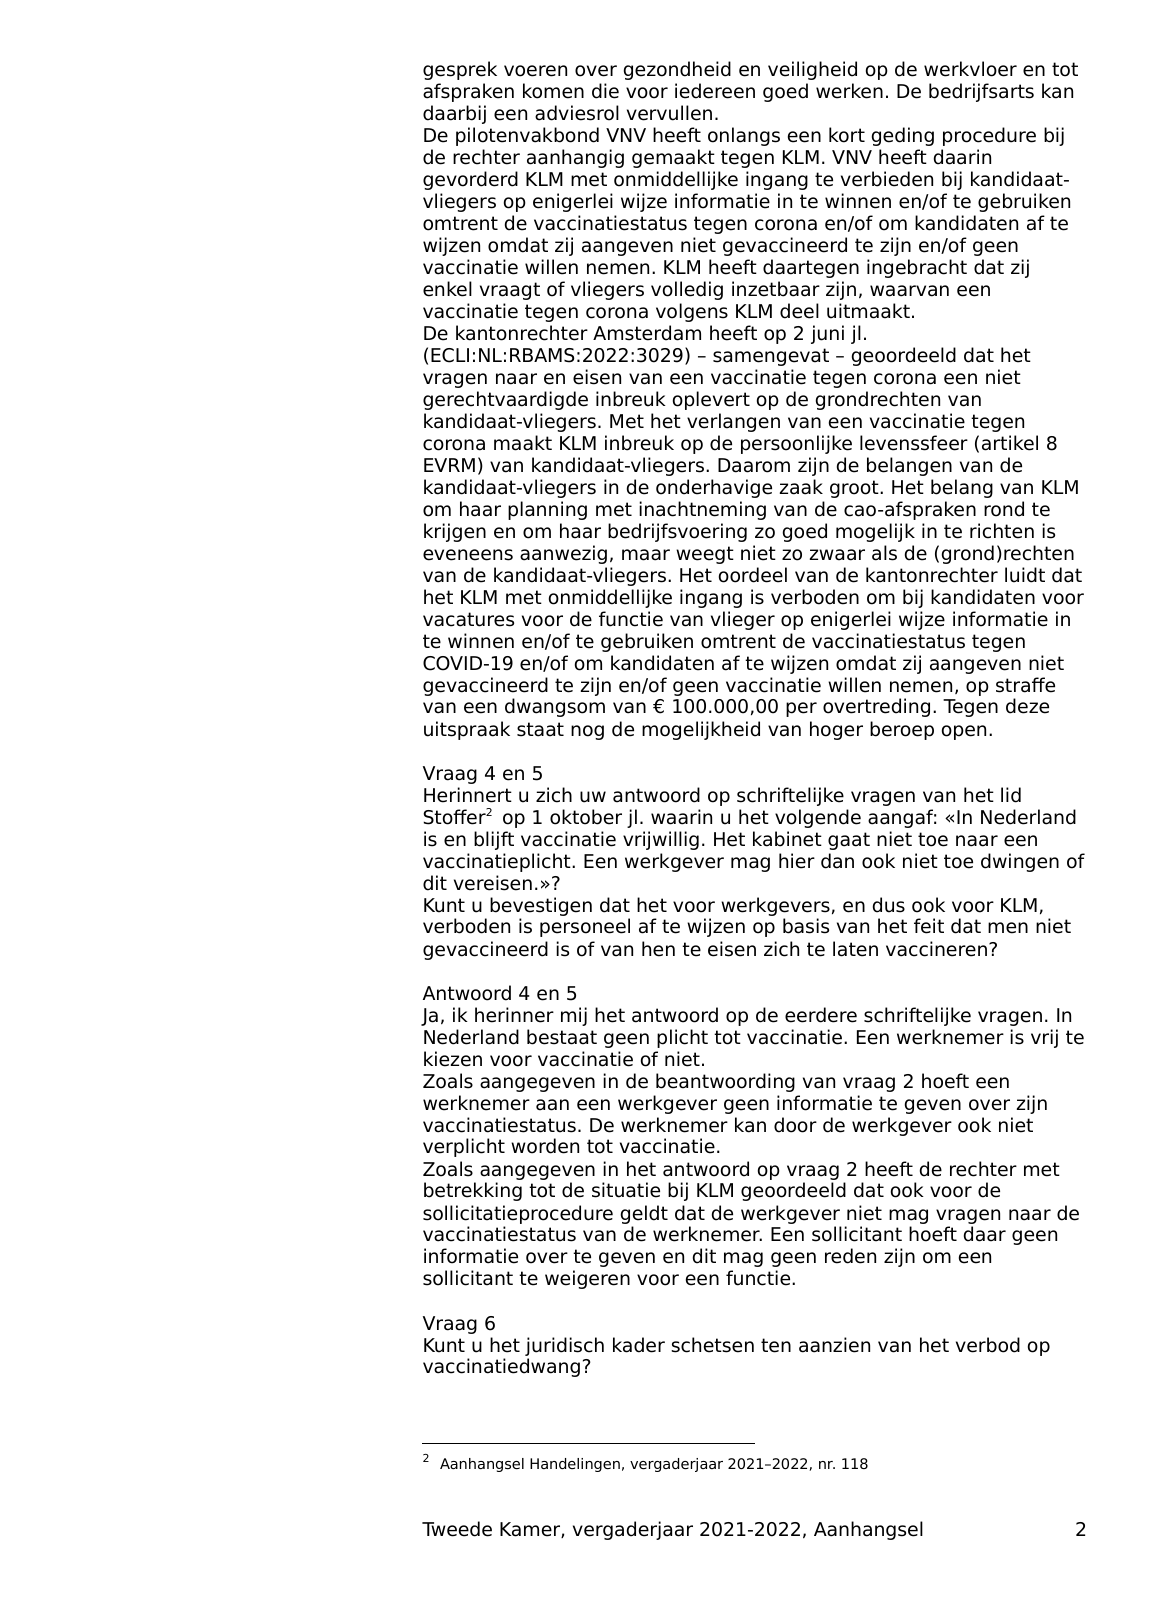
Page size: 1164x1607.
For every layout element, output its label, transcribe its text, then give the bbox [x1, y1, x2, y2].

text Kunt u het juridisch kader schetsen ten aanzien van het verbod op vaccinatiedwang? [422, 1334, 1087, 1378]
text Vraag 4 en 5 [422, 763, 1087, 784]
text gesprek voeren over gezondheid en veiligheid op de werkvloer en tot afspraken komen die voor iedereen goed werken. De bedrijfsarts kan daarbij een adviesrol vervullen. [422, 59, 1087, 125]
text Kunt u bevestigen dat het voor werkgevers, en dus ook voor KLM, verboden is personeel af te wijzen op basis van het feit dat men niet gevaccineerd is of van hen te eisen zich te laten vaccineren? [422, 894, 1087, 960]
text De pilotenvakbond VNV heeft onlangs een kort geding procedure bij de rechter aanhangig gemaakt tegen KLM. VNV heeft daarin gevorderd KLM met onmiddellijke ingang te verbieden bij kandidaat-vliegers op enigerlei wijze informatie in te winnen en/of te gebruiken omtrent de vaccinatiestatus tegen corona en/of om kandidaten af te wijzen omdat zij aangeven niet gevaccineerd te zijn en/of geen vaccinatie willen nemen. KLM heeft daartegen ingebracht dat zij enkel vraagt of vliegers volledig inzetbaar zijn, waarvan een vaccinatie tegen corona volgens KLM deel uitmaakt. [422, 125, 1087, 323]
text Antwoord 4 en 5 [422, 983, 1087, 1004]
text De kantonrechter Amsterdam heeft op 2 juni jl. (ECLI:NL:RBAMS:2022:3029) – samengevat – geoordeeld dat het vragen naar en eisen van een vaccinatie tegen corona een niet gerechtvaardigde inbreuk oplevert op de grondrechten van kandidaat-vliegers. Met het verlangen van een vaccinatie tegen corona maakt KLM inbreuk op de persoonlijke levenssfeer (artikel 8 EVRM) van kandidaat-vliegers. Daarom zijn de belangen van de kandidaat-vliegers in de onderhavige zaak groot. Het belang van KLM om haar planning met inachtneming van de cao-afspraken rond te krijgen en om haar bedrijfsvoering zo goed mogelijk in te richten is eveneens aanwezig, maar weegt niet zo zwaar als de (grond)rechten van de kandidaat-vliegers. Het oordeel van de kantonrechter luidt dat het KLM met onmiddellijke ingang is verboden om bij kandidaten voor vacatures voor de functie van vlieger op enigerlei wijze informatie in te winnen en/of te gebruiken omtrent de vaccinatiestatus tegen COVID-19 en/of om kandidaten af te wijzen omdat zij aangeven niet gevaccineerd te zijn en/of geen vaccinatie willen nemen, op straffe van een dwangsom van € 100.000,00 per overtreding. Tegen deze uitspraak staat nog de mogelijkheid van hoger beroep open. [422, 323, 1087, 740]
text Zoals aangegeven in het antwoord op vraag 2 heeft de rechter met betrekking tot de situatie bij KLM geoordeeld dat ook voor de sollicitatieprocedure geldt dat de werkgever niet mag vragen naar de vaccinatiestatus van de werknemer. Een sollicitant hoeft daar geen informatie over te geven en dit mag geen reden zijn om een sollicitant te weigeren voor een functie. [422, 1158, 1087, 1290]
text Ja, ik herinner mij het antwoord op de eerdere schriftelijke vragen. In Nederland bestaat geen plicht tot vaccinatie. Een werknemer is vrij te kiezen voor vaccinatie of niet. [422, 1004, 1087, 1071]
text Herinnert u zich uw antwoord op schriftelijke vragen van het lid Stoffer op 1 oktober jl. waarin u het volgende aangaf: «In Nederland is en blijft vaccinatie vrijwillig. Het kabinet gaat niet toe naar een vaccinatieplicht. Een werkgever mag hier dan ook niet toe dwingen of dit vereisen.»? [422, 784, 1087, 894]
text Vraag 6 [422, 1312, 1087, 1334]
text Zoals aangegeven in de beantwoording van vraag 2 hoeft een werknemer aan een werkgever geen informatie te geven over zijn vaccinatiestatus. De werknemer kan door de werkgever ook niet verplicht worden tot vaccinatie. [422, 1071, 1087, 1158]
text Aanhangsel Handelingen, vergaderjaar 2021–2022, nr. 118 [422, 1452, 1087, 1474]
